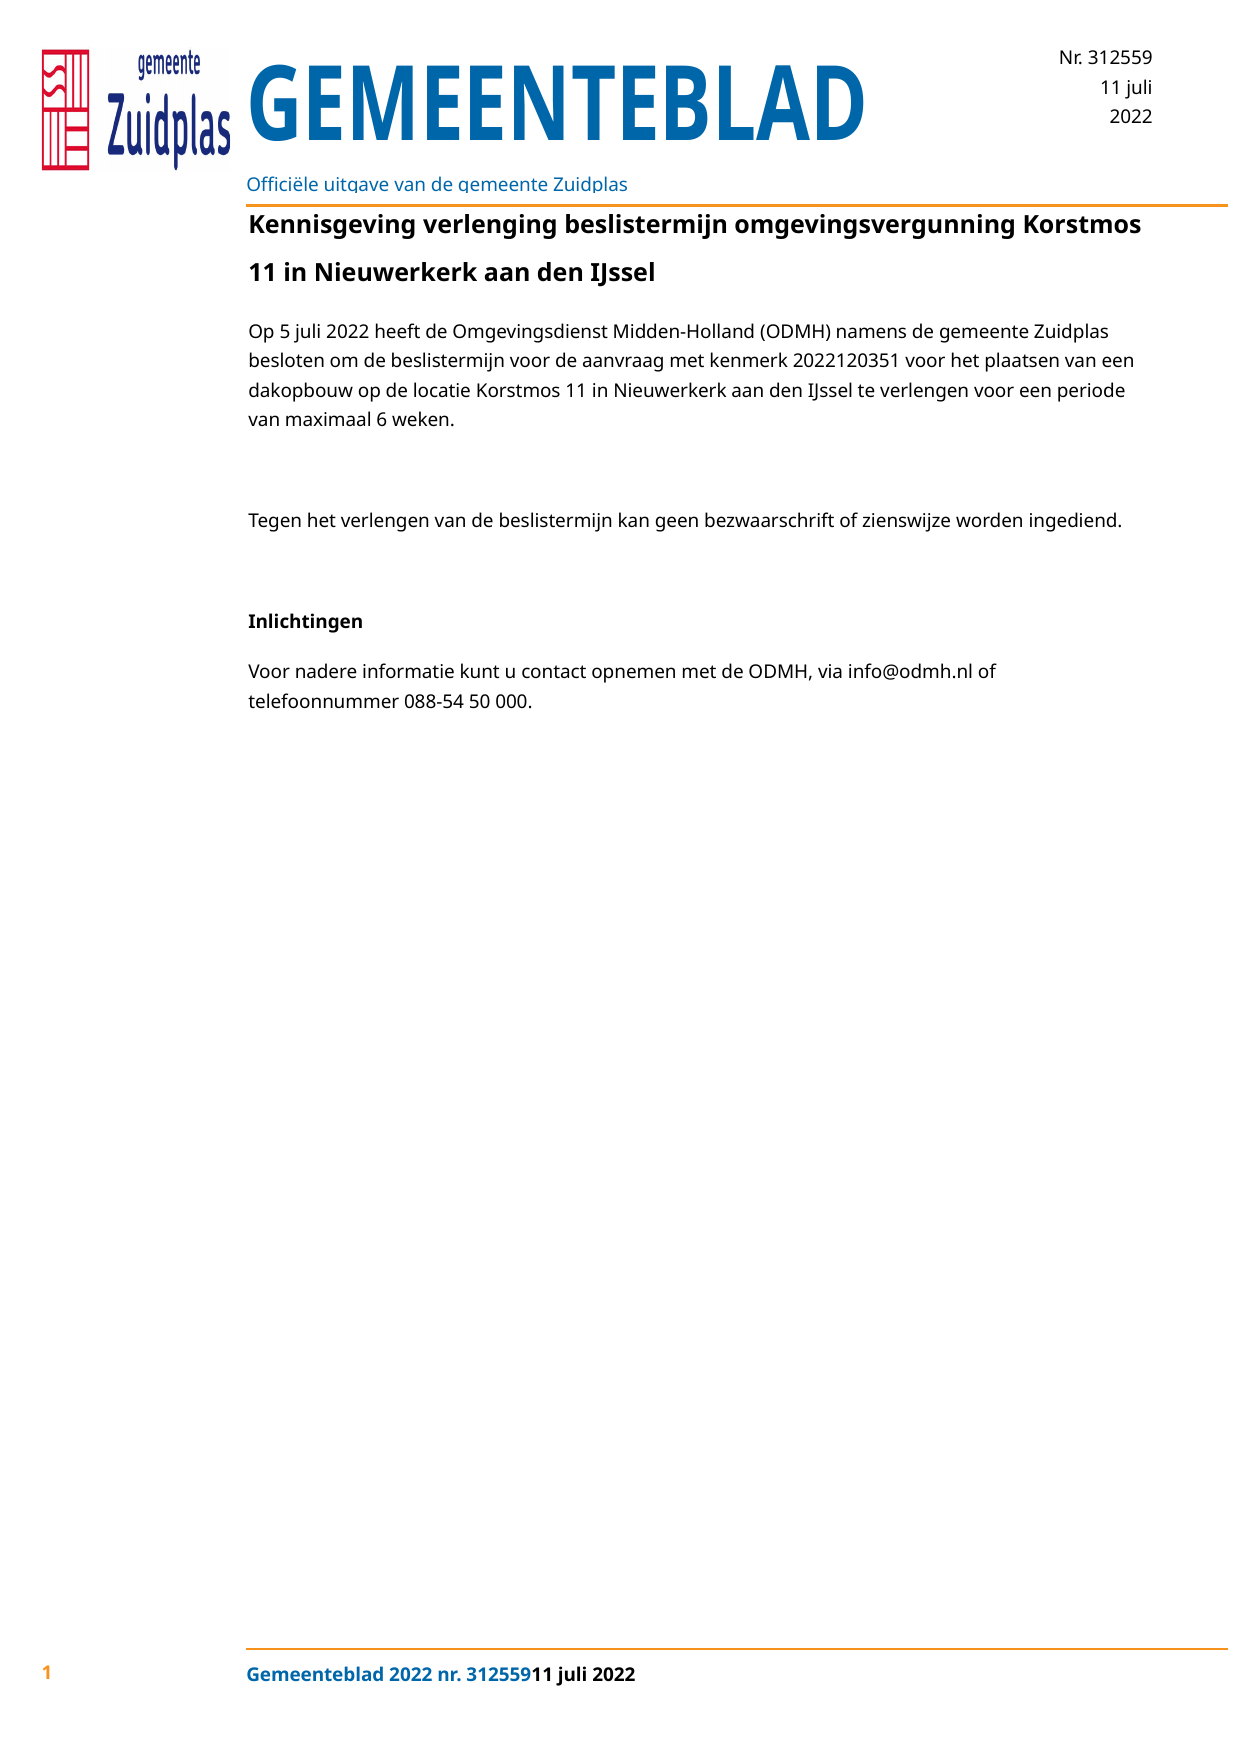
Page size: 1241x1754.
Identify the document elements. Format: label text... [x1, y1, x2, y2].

text Inlichtingen [248, 608, 1152, 634]
text Voor nadere informatie kunt u contact opnemen met de ODMH, via info@odmh.nl of telefoonnummer 088-54 50 000. [248, 659, 1152, 714]
text Op 5 juli 2022 heeft de Omgevingsdienst Midden-Holland (ODMH) namens de gemeente Zuidplas besloten om de beslistermijn voor de aanvraag met kenmerk 2022120351 voor het plaatsen van een dakopbouw op de locatie Korstmos 11 in Nieuwerkerk aan den IJssel te verlengen voor een periode van maximaal 6 weken. [248, 318, 1152, 432]
text Kennisgeving verlenging beslistermijn omgevingsvergunning Korstmos 11 in Nieuwerkerk aan den IJssel [248, 207, 1152, 288]
picture [41, 47, 231, 172]
text Tegen het verlengen van de beslistermijn kan geen bezwaarschrift of zienswijze worden ingediend. [248, 507, 1152, 533]
